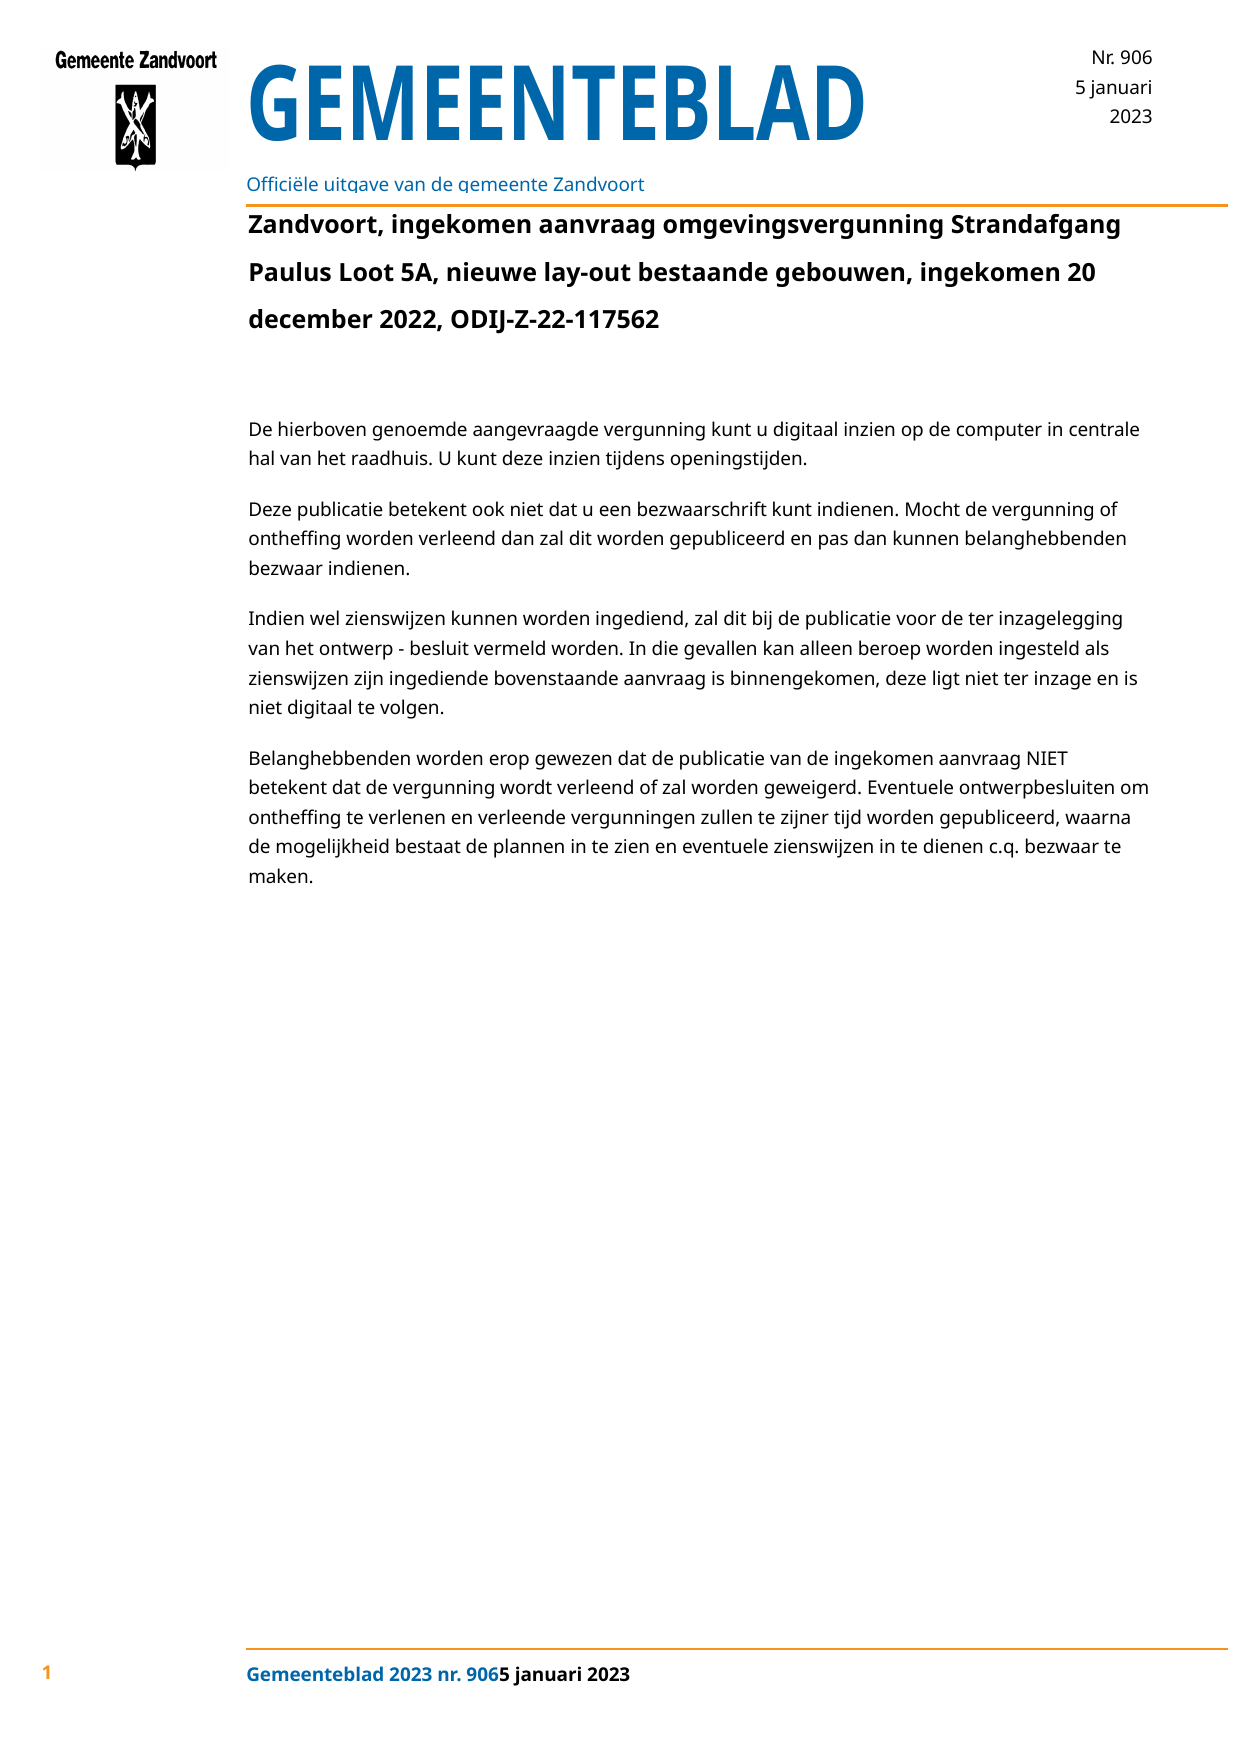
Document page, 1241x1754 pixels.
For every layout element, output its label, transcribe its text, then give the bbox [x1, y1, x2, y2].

text Zandvoort, ingekomen aanvraag omgevingsvergunning Strandafgang Paulus Loot 5A, nieuwe lay-out bestaande gebouwen, ingekomen 20 december 2022, ODIJ-Z-22-117562 [248, 207, 1152, 336]
text De hierboven genoemde aangevraagde vergunning kunt u digitaal inzien op de computer in centrale hal van het raadhuis. U kunt deze inzien tijdens openingstijden. [248, 416, 1152, 471]
text Belanghebbenden worden erop gewezen dat de publicatie van de ingekomen aanvraag NIET betekent dat de vergunning wordt verleend of zal worden geweigerd. Eventuele ontwerpbesluiten om ontheffing te verlenen en verleende vergunningen zullen te zijner tijd worden gepubliceerd, waarna de mogelijkheid bestaat de plannen in te zien en eventuele zienswijzen in te dienen c.q. bezwaar te maken. [248, 745, 1152, 889]
text Deze publicatie betekent ook niet dat u een bezwaarschrift kunt indienen. Mocht de vergunning of ontheffing worden verleend dan zal dit worden gepubliceerd en pas dan kunnen belanghebbenden bezwaar indienen. [248, 496, 1152, 581]
picture [41, 47, 231, 172]
text Indien wel zienswijzen kunnen worden ingediend, zal dit bij de publicatie voor de ter inzagelegging van het ontwerp - besluit vermeld worden. In die gevallen kan alleen beroep worden ingesteld als zienswijzen zijn ingediende bovenstaande aanvraag is binnengekomen, deze ligt niet ter inzage en is niet digitaal te volgen. [248, 606, 1152, 720]
